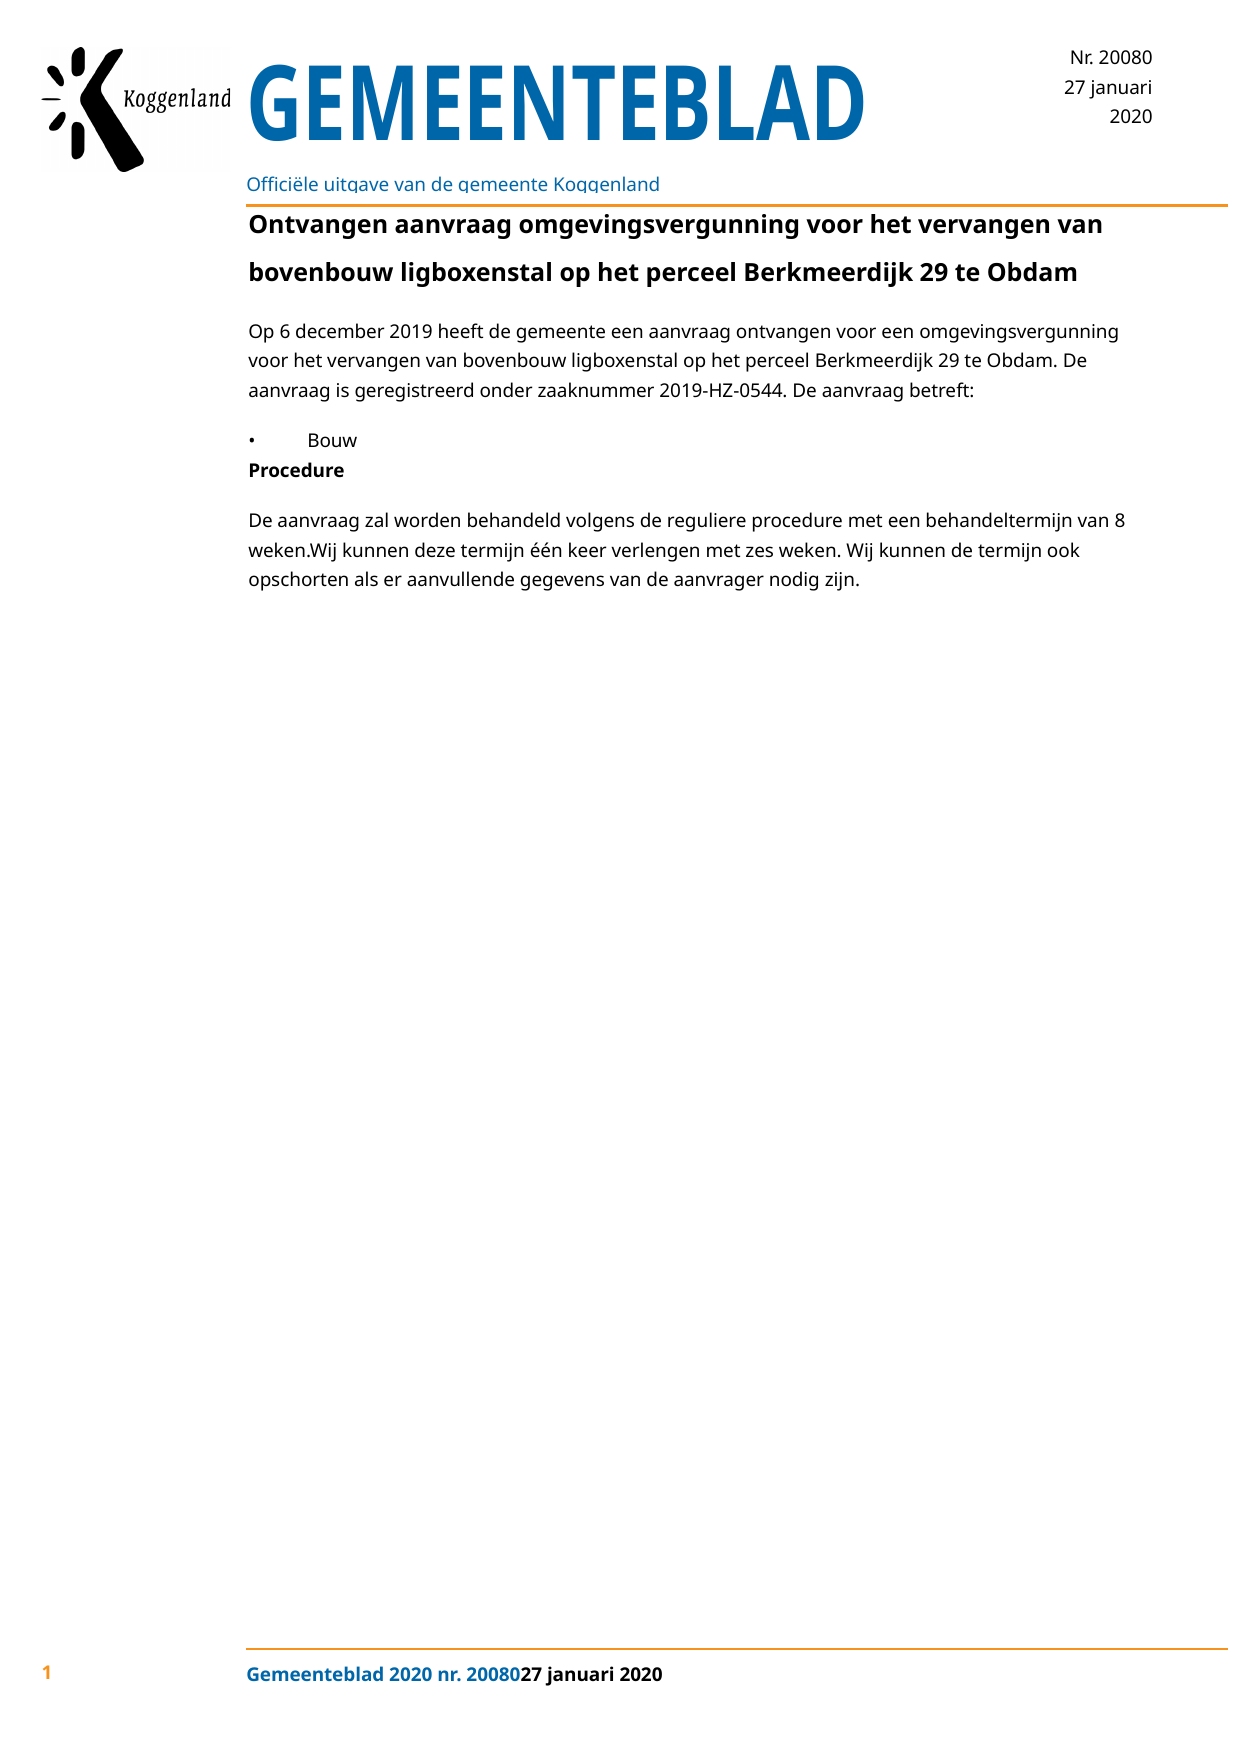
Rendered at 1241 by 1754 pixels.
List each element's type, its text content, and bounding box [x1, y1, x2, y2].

picture [41, 47, 231, 172]
text De aanvraag zal worden behandeld volgens de reguliere procedure met een behandeltermijn van 8 weken.Wij kunnen deze termijn één keer verlengen met zes weken. Wij kunnen de termijn ook opschorten als er aanvullende gegevens van de aanvrager nodig zijn. [248, 507, 1152, 592]
text Ontvangen aanvraag omgevingsvergunning voor het vervangen van bovenbouw ligboxenstal op het perceel Berkmeerdijk 29 te Obdam [248, 207, 1152, 288]
list Bouw [248, 427, 1152, 453]
text Procedure [248, 457, 1152, 483]
text Op 6 december 2019 heeft de gemeente een aanvraag ontvangen voor een omgevingsvergunning voor het vervangen van bovenbouw ligboxenstal op het perceel Berkmeerdijk 29 te Obdam. De aanvraag is geregistreerd onder zaaknummer 2019-HZ-0544. De aanvraag betreft: [248, 318, 1152, 403]
